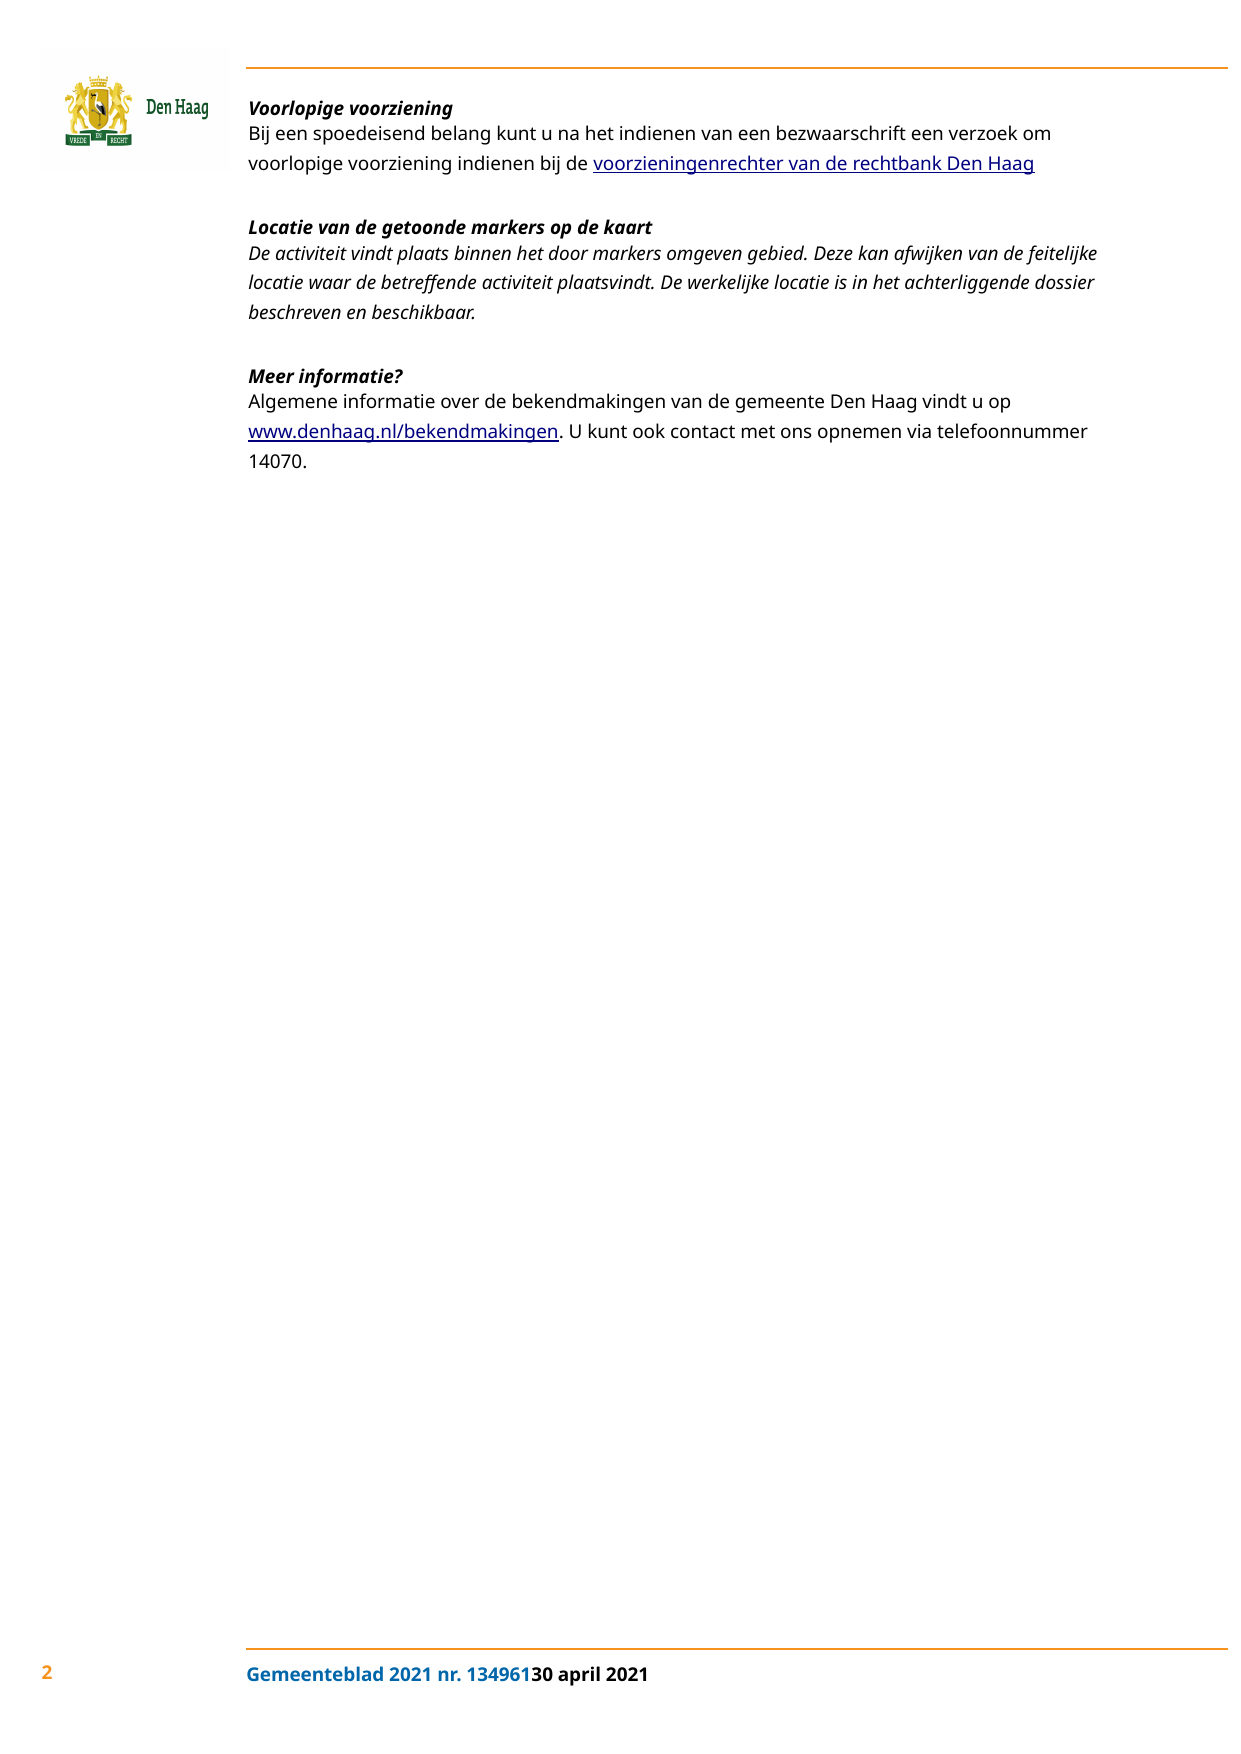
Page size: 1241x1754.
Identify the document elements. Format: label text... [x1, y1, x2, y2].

text Locatie van de getoonde markers op de kaart [248, 214, 1152, 240]
text Bij een spoedeisend belang kunt u na het indienen van een bezwaarschrift een verzoek om voorlopige voorziening indienen bij de voorzieningenrechter van de rechtbank Den Haag [248, 121, 1152, 176]
text Algemene informatie over de bekendmakingen van de gemeente Den Haag vindt u op www.denhaag.nl/bekendmakingen. U kunt ook contact met ons opnemen via telefoonnummer 14070. [248, 389, 1152, 473]
text Meer informatie? [248, 363, 1152, 389]
picture [41, 47, 231, 172]
text De activiteit vindt plaats binnen het door markers omgeven gebied. Deze kan afwijken van de feitelijke locatie waar de betreffende activiteit plaatsvindt. De werkelijke locatie is in het achterliggende dossier beschreven en beschikbaar. [248, 240, 1152, 325]
text Voorlopige voorziening [248, 95, 1152, 121]
